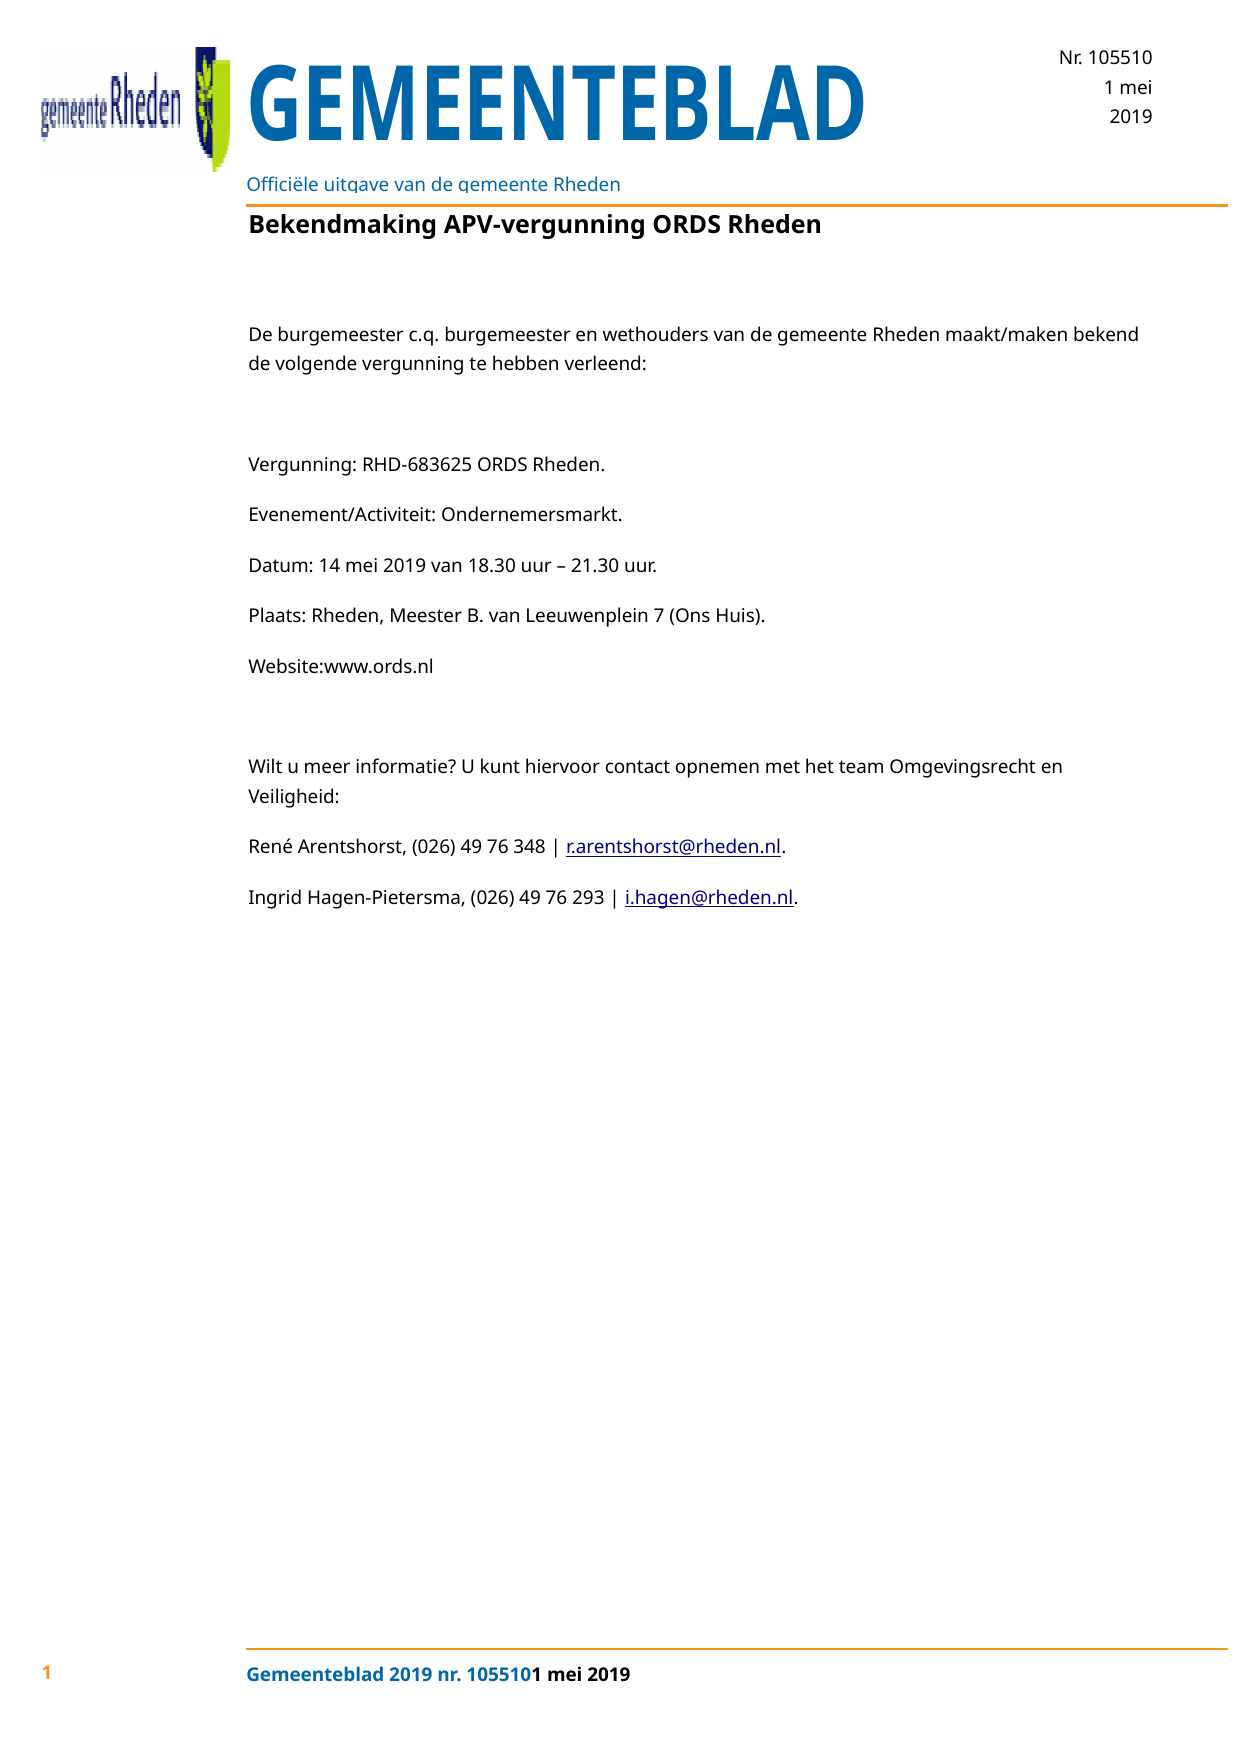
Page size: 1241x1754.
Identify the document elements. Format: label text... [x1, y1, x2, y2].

text Vergunning: RHD-683625 ORDS Rheden. [248, 451, 1152, 477]
text Website:www.ords.nl [248, 653, 1152, 678]
text Datum: 14 mei 2019 van 18.30 uur – 21.30 uur. [248, 552, 1152, 578]
text De burgemeester c.q. burgemeester en wethouders van de gemeente Rheden maakt/maken bekend de volgende vergunning te hebben verleend: [248, 321, 1152, 376]
text Bekendmaking APV-vergunning ORDS Rheden [248, 207, 1152, 241]
text Ingrid Hagen-Pietersma, (026) 49 76 293 | i.hagen@rheden.nl. [248, 884, 1152, 910]
text Evenement/Activiteit: Ondernemersmarkt. [248, 502, 1152, 527]
text Wilt u meer informatie? U kunt hiervoor contact opnemen met het team Omgevingsrecht en Veiligheid: [248, 754, 1152, 809]
text Plaats: Rheden, Meester B. van Leeuwenplein 7 (Ons Huis). [248, 602, 1152, 628]
text René Arentshorst, (026) 49 76 348 | r.arentshorst@rheden.nl. [248, 834, 1152, 859]
picture [41, 47, 231, 172]
